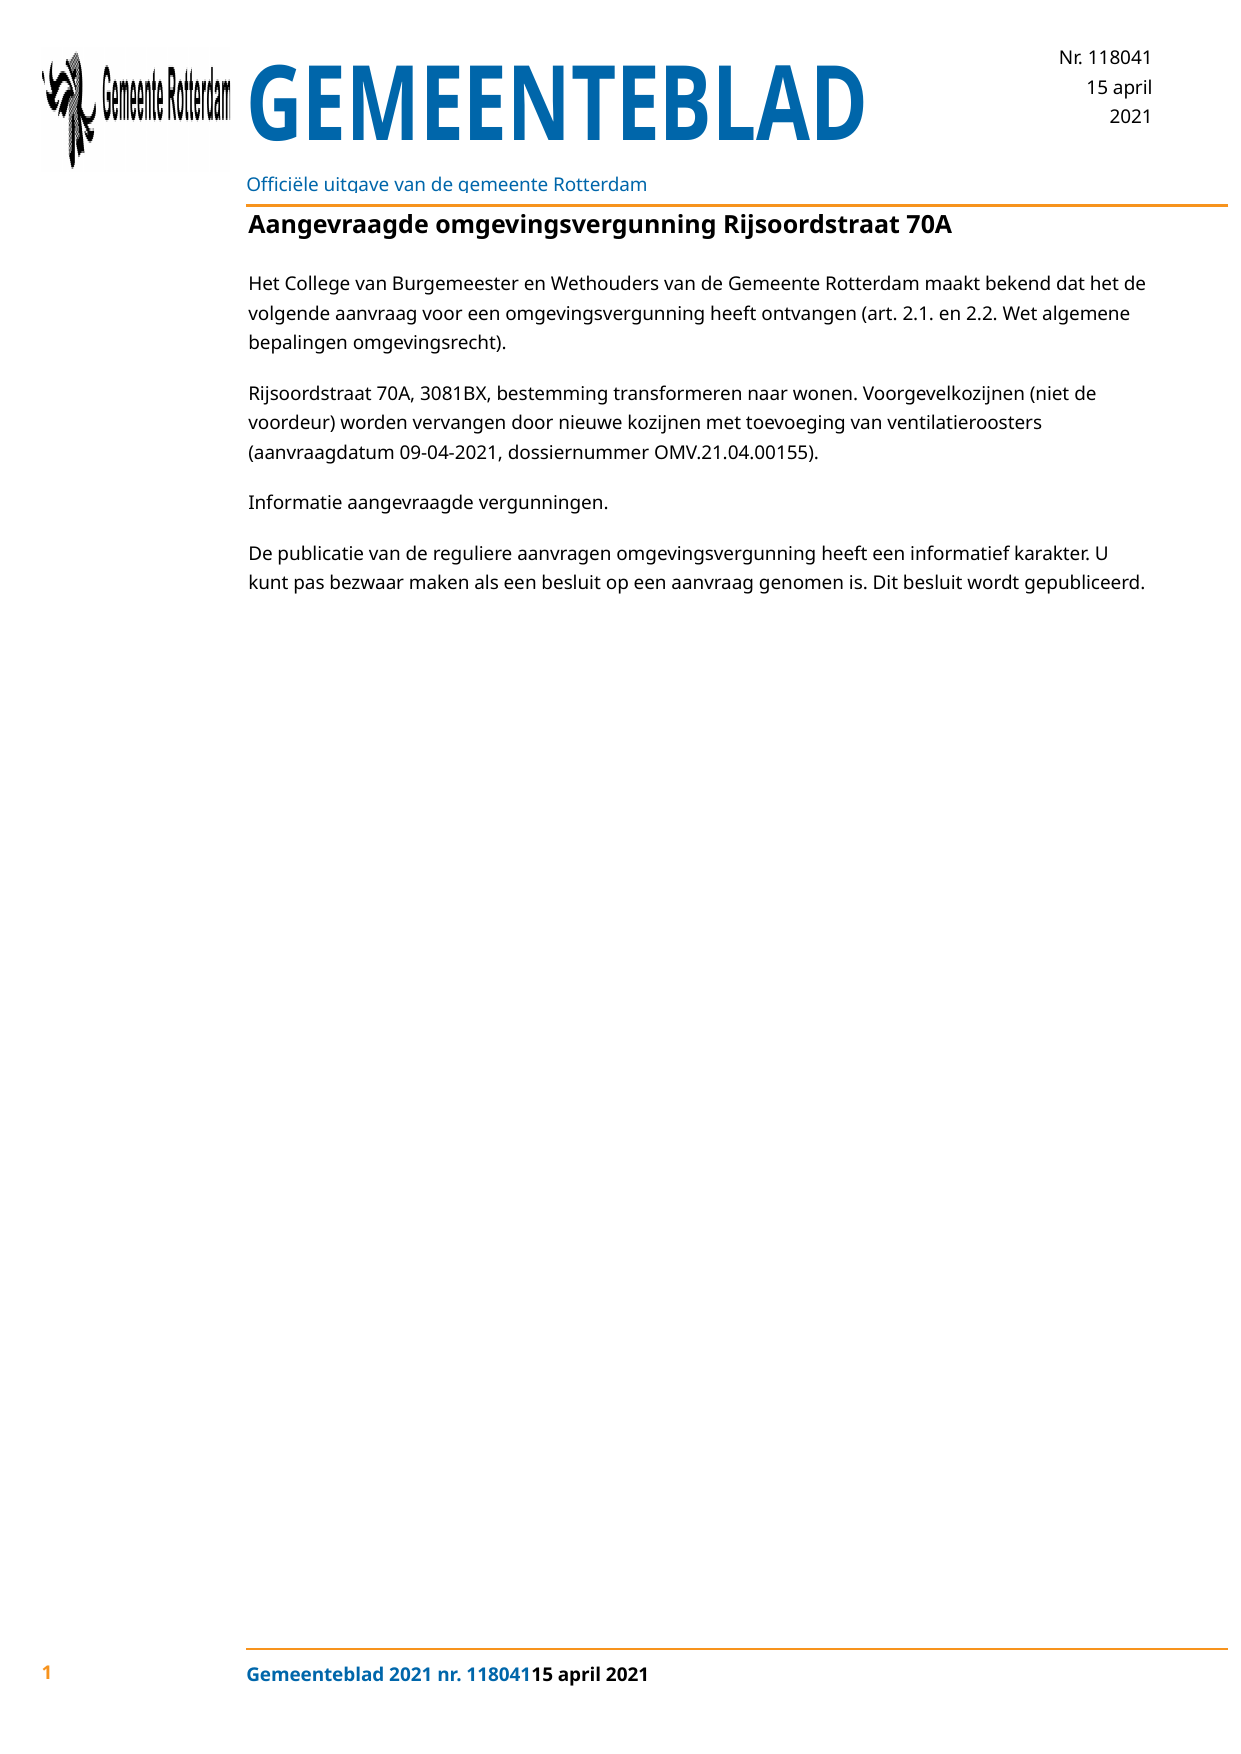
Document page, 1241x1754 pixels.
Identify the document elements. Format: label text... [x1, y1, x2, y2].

text Informatie aangevraagde vergunningen. [248, 489, 1152, 515]
picture [41, 47, 231, 172]
text Aangevraagde omgevingsvergunning Rijsoordstraat 70A [248, 207, 1152, 241]
text Het College van Burgemeester en Wethouders van de Gemeente Rotterdam maakt bekend dat het de volgende aanvraag voor een omgevingsvergunning heeft ontvangen (art. 2.1. en 2.2. Wet algemene bepalingen omgevingsrecht). [248, 270, 1152, 355]
text Rijsoordstraat 70A, 3081BX, bestemming transformeren naar wonen. Voorgevelkozijnen (niet de voordeur) worden vervangen door nieuwe kozijnen met toevoeging van ventilatieroosters (aanvraagdatum 09-04-2021, dossiernummer OMV.21.04.00155). [248, 380, 1152, 465]
text De publicatie van de reguliere aanvragen omgevingsvergunning heeft een informatief karakter. U kunt pas bezwaar maken als een besluit op een aanvraag genomen is. Dit besluit wordt gepubliceerd. [248, 540, 1152, 595]
